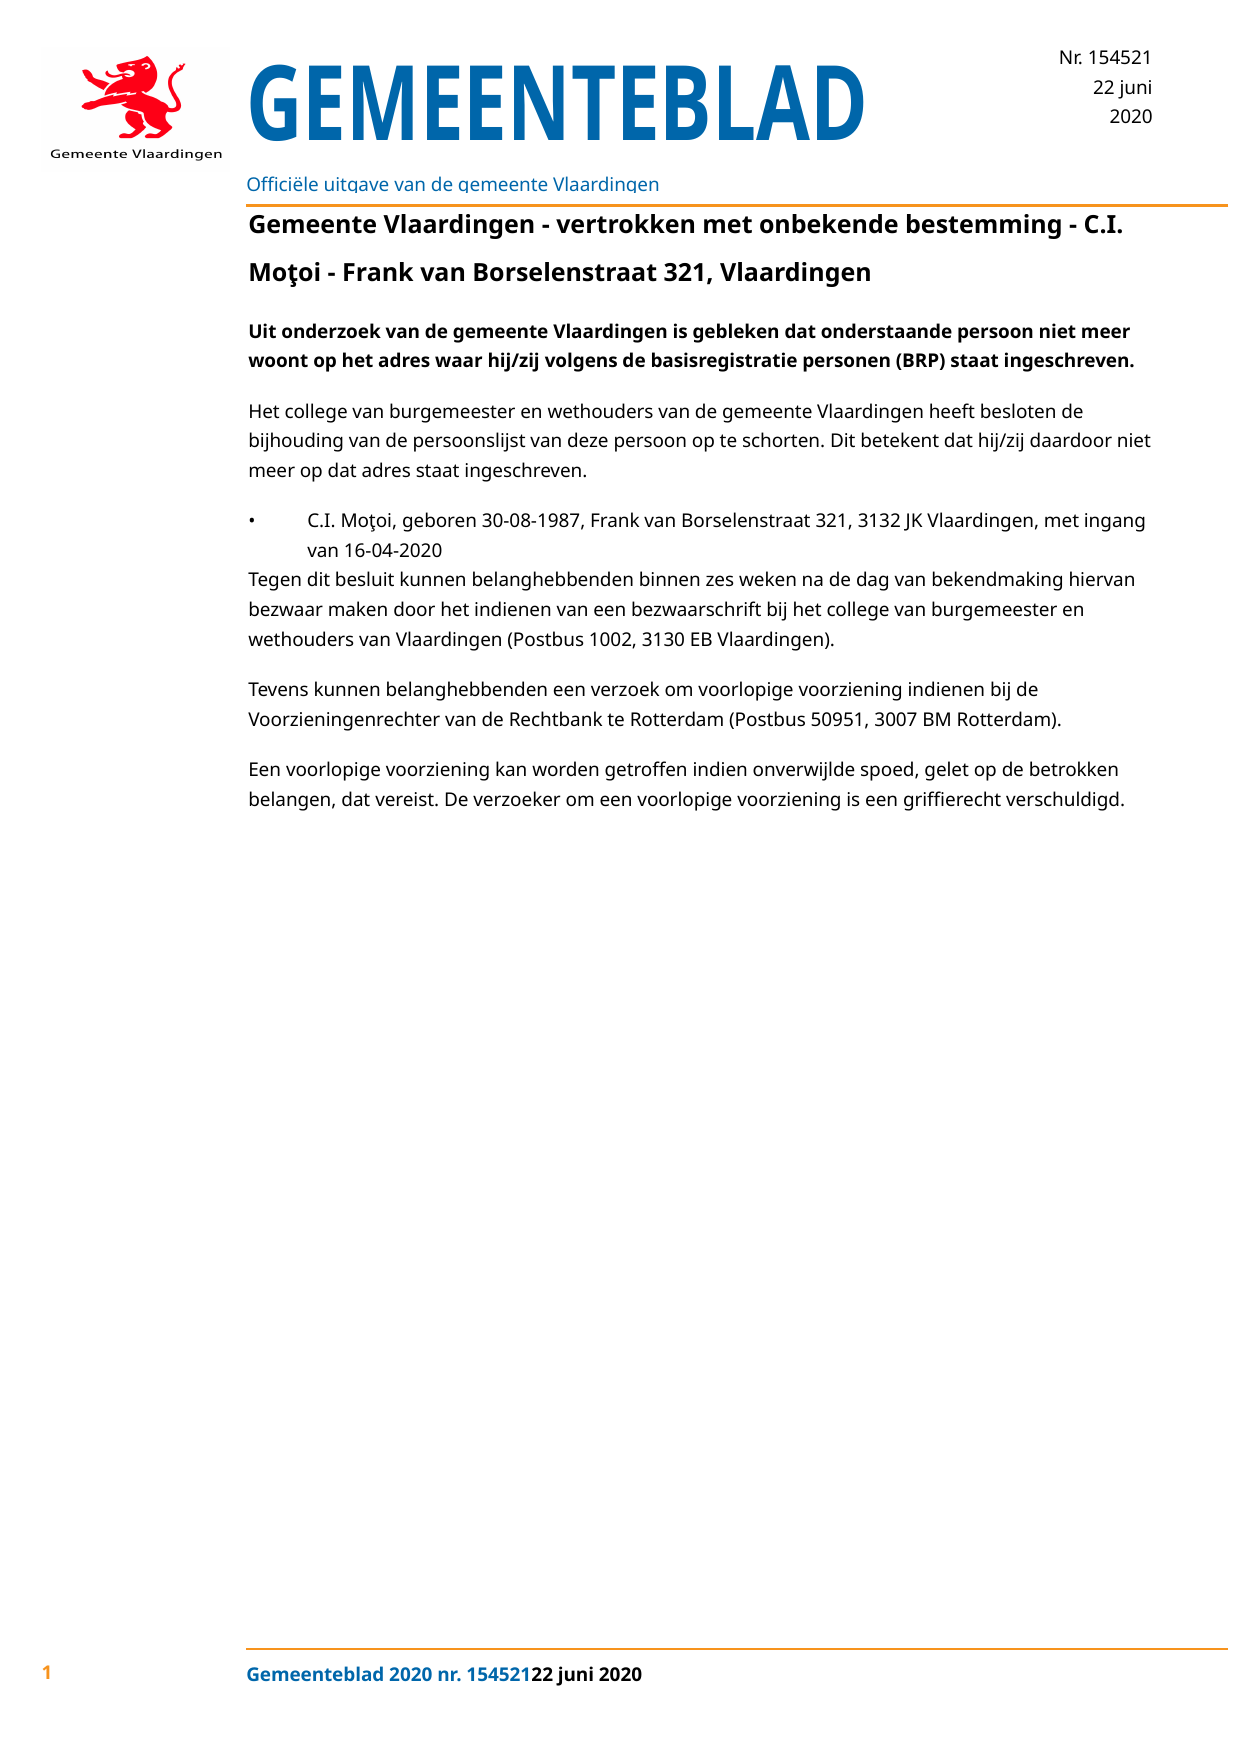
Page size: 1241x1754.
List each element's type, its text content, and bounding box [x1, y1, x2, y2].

text Uit onderzoek van de gemeente Vlaardingen is gebleken dat onderstaande persoon niet meer woont op het adres waar hij/zij volgens de basisregistratie personen (BRP) staat ingeschreven. [248, 318, 1152, 373]
text Een voorlopige voorziening kan worden getroffen indien onverwijlde spoed, gelet op de betrokken belangen, dat vereist. De verzoeker om een voorlopige voorziening is een griffierecht verschuldigd. [248, 756, 1152, 812]
picture [41, 47, 231, 172]
list C.I. Moţoi, geboren 30-08-1987, Frank van Borselenstraat 321, 3132 JK Vlaardingen, met ingang van 16-04-2020 [248, 507, 1152, 563]
text Tevens kunnen belanghebbenden een verzoek om voorlopige voorziening indienen bij de Voorzieningenrechter van de Rechtbank te Rotterdam (Postbus 50951, 3007 BM Rotterdam). [248, 676, 1152, 732]
text Tegen dit besluit kunnen belanghebbenden binnen zes weken na de dag van bekendmaking hiervan bezwaar maken door het indienen van een bezwaarschrift bij het college van burgemeester en wethouders van Vlaardingen (Postbus 1002, 3130 EB Vlaardingen). [248, 567, 1152, 652]
text Gemeente Vlaardingen - vertrokken met onbekende bestemming - C.I. Moţoi - Frank van Borselenstraat 321, Vlaardingen [248, 207, 1152, 288]
text Het college van burgemeester en wethouders van de gemeente Vlaardingen heeft besloten de bijhouding van de persoonslijst van deze persoon op te schorten. Dit betekent dat hij/zij daardoor niet meer op dat adres staat ingeschreven. [248, 398, 1152, 483]
